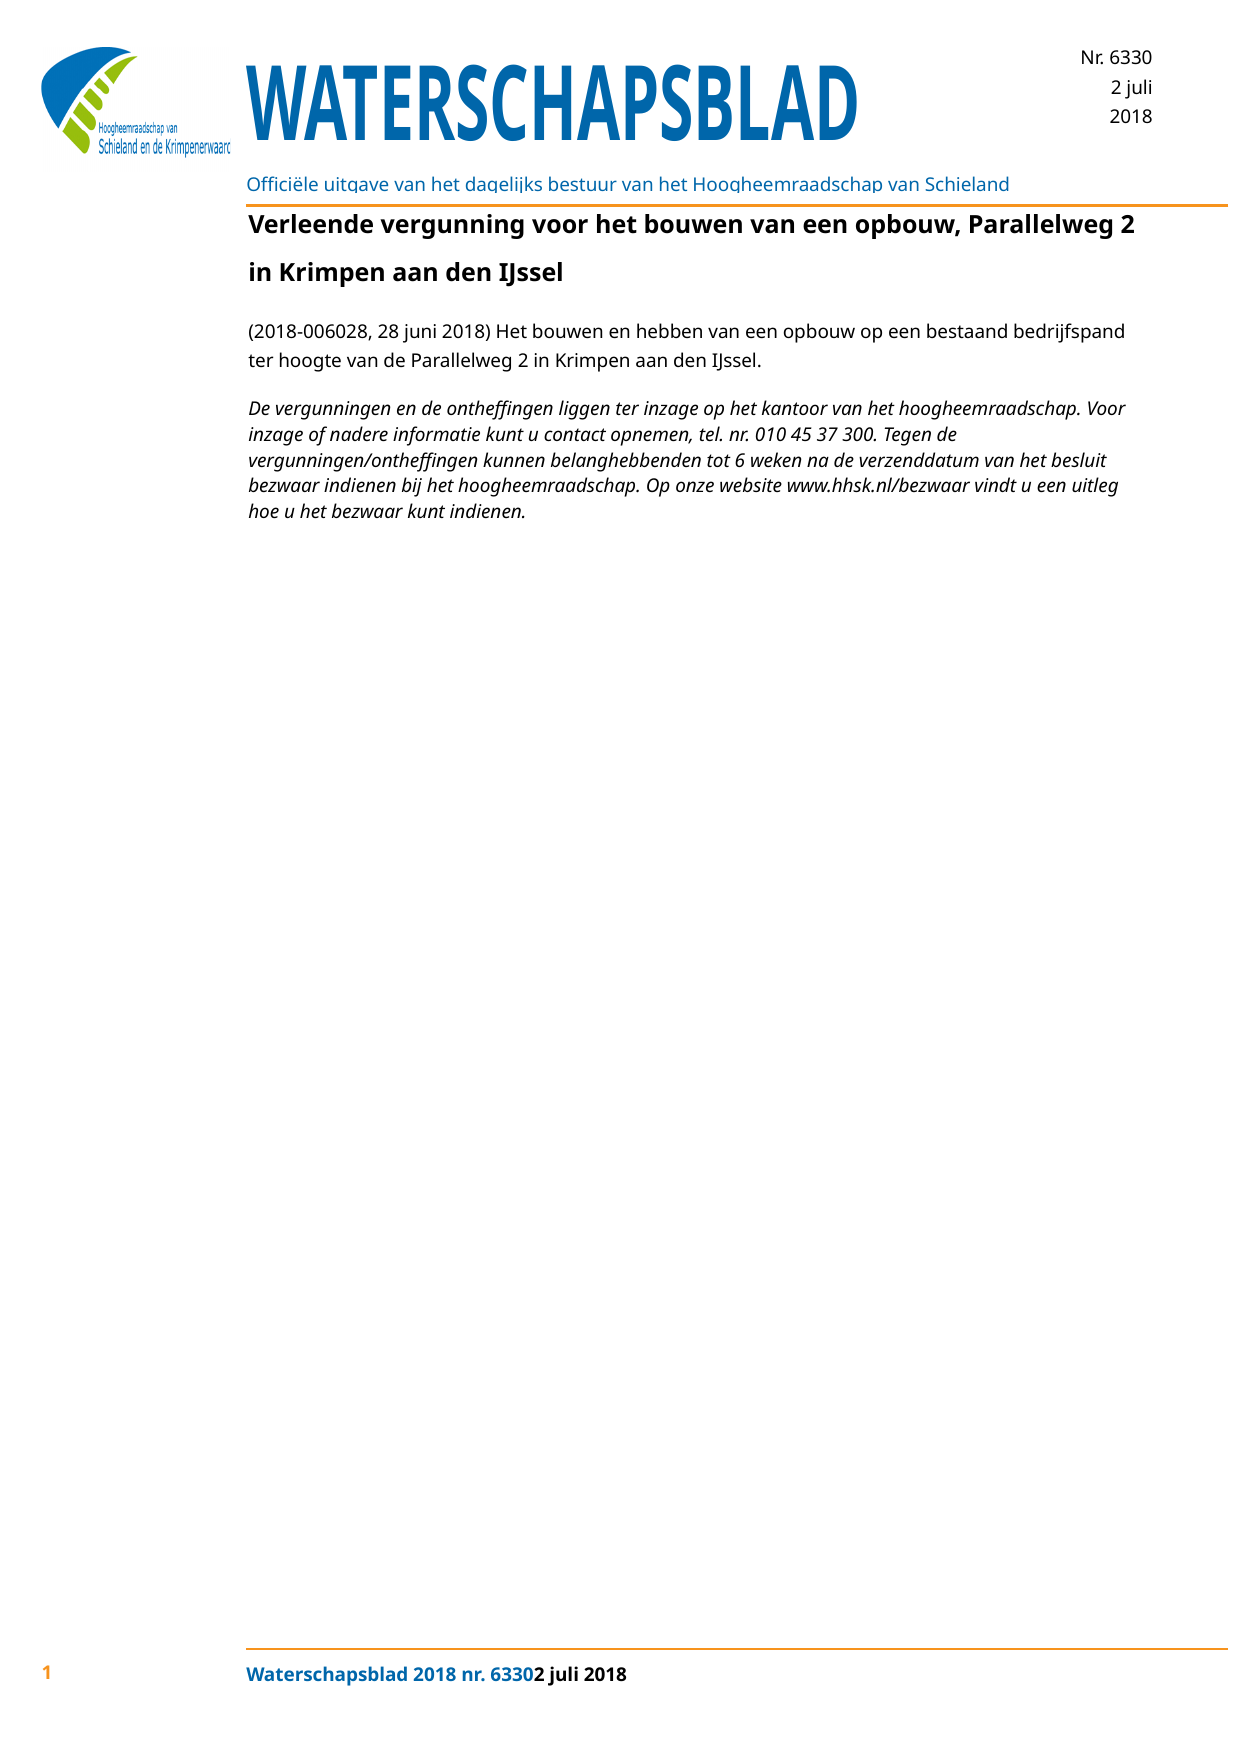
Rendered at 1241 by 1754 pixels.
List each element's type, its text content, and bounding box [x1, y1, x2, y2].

text De vergunningen en de ontheffingen liggen ter inzage op het kantoor van het hoogheemraadschap. Voor inzage of nadere informatie kunt u contact opnemen, tel. nr. 010 45 37 300. Tegen de vergunningen/ontheffingen kunnen belanghebbenden tot 6 weken na de verzenddatum van het besluit bezwaar indienen bij het hoogheemraadschap. Op onze website www.hhsk.nl/bezwaar vindt u een uitleg hoe u het bezwaar kunt indienen. [248, 395, 1152, 524]
text (2018-006028, 28 juni 2018) Het bouwen en hebben van een opbouw op een bestaand bedrijfspand ter hoogte van de Parallelweg 2 in Krimpen aan den IJssel. [248, 318, 1152, 373]
text Verleende vergunning voor het bouwen van een opbouw, Parallelweg 2 in Krimpen aan den IJssel [248, 207, 1152, 288]
picture [41, 47, 231, 172]
